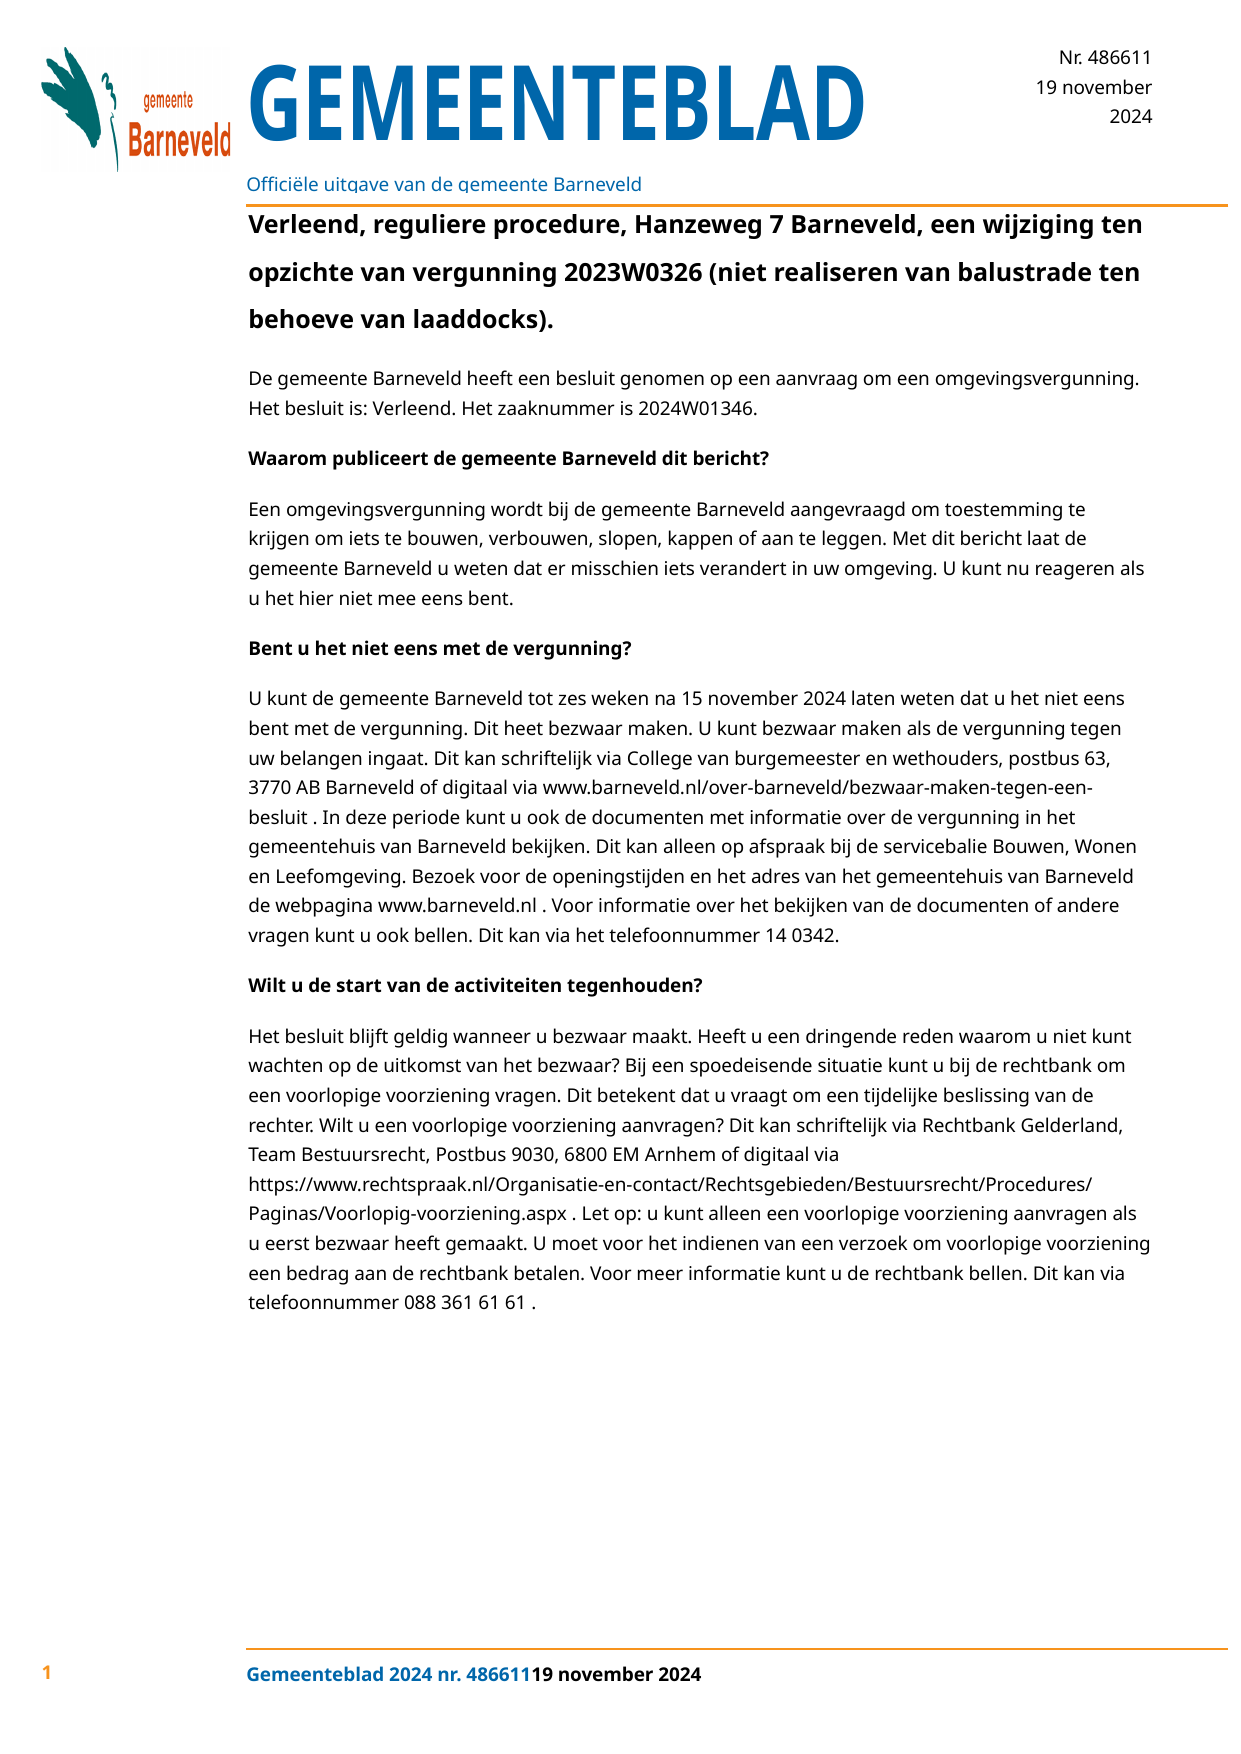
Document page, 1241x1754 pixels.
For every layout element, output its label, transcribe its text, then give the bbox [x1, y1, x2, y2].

text Het besluit blijft geldig wanneer u bezwaar maakt. Heeft u een dringende reden waarom u niet kunt wachten op de uitkomst van het bezwaar? Bij een spoedeisende situatie kunt u bij de rechtbank om een voorlopige voorziening vragen. Dit betekent dat u vraagt om een tijdelijke beslissing van de rechter. Wilt u een voorlopige voorziening aanvragen? Dit kan schriftelijk via Rechtbank Gelderland, Team Bestuursrecht, Postbus 9030, 6800 EM Arnhem of digitaal via https://www.rechtspraak.nl/Organisatie-en-contact/Rechtsgebieden/Bestuursrecht/Procedures/Paginas/Voorlopig-voorziening.aspx . Let op: u kunt alleen een voorlopige voorziening aanvragen als u eerst bezwaar heeft gemaakt. U moet voor het indienen van een verzoek om voorlopige voorziening een bedrag aan de rechtbank betalen. Voor meer informatie kunt u de rechtbank bellen. Dit kan via telefoonnummer 088 361 61 61 . [248, 1023, 1152, 1315]
text Verleend, reguliere procedure, Hanzeweg 7 Barneveld, een wijziging ten opzichte van vergunning 2023W0326 (niet realiseren van balustrade ten behoeve van laaddocks). [248, 207, 1152, 336]
text U kunt de gemeente Barneveld tot zes weken na 15 november 2024 laten weten dat u het niet eens bent met de vergunning. Dit heet bezwaar maken. U kunt bezwaar maken als de vergunning tegen uw belangen ingaat. Dit kan schriftelijk via College van burgemeester en wethouders, postbus 63, 3770 AB Barneveld of digitaal via www.barneveld.nl/over-barneveld/bezwaar-maken-tegen-een-besluit . In deze periode kunt u ook de documenten met informatie over de vergunning in het gemeentehuis van Barneveld bekijken. Dit kan alleen op afspraak bij de servicebalie Bouwen, Wonen en Leefomgeving. Bezoek voor de openingstijden en het adres van het gemeentehuis van Barneveld de webpagina www.barneveld.nl . Voor informatie over het bekijken van de documenten of andere vragen kunt u ook bellen. Dit kan via het telefoonnummer 14 0342. [248, 686, 1152, 948]
text Waarom publiceert de gemeente Barneveld dit bericht? [248, 446, 1152, 471]
text Bent u het niet eens met de vergunning? [248, 635, 1152, 661]
text Wilt u de start van de activiteiten tegenhouden? [248, 973, 1152, 998]
picture [41, 47, 231, 172]
text Een omgevingsvergunning wordt bij de gemeente Barneveld aangevraagd om toestemming te krijgen om iets te bouwen, verbouwen, slopen, kappen of aan te leggen. Met dit bericht laat de gemeente Barneveld u weten dat er misschien iets verandert in uw omgeving. U kunt nu reageren als u het hier niet mee eens bent. [248, 496, 1152, 610]
text De gemeente Barneveld heeft een besluit genomen op een aanvraag om een omgevingsvergunning. Het besluit is: Verleend. Het zaaknummer is 2024W01346. [248, 366, 1152, 421]
